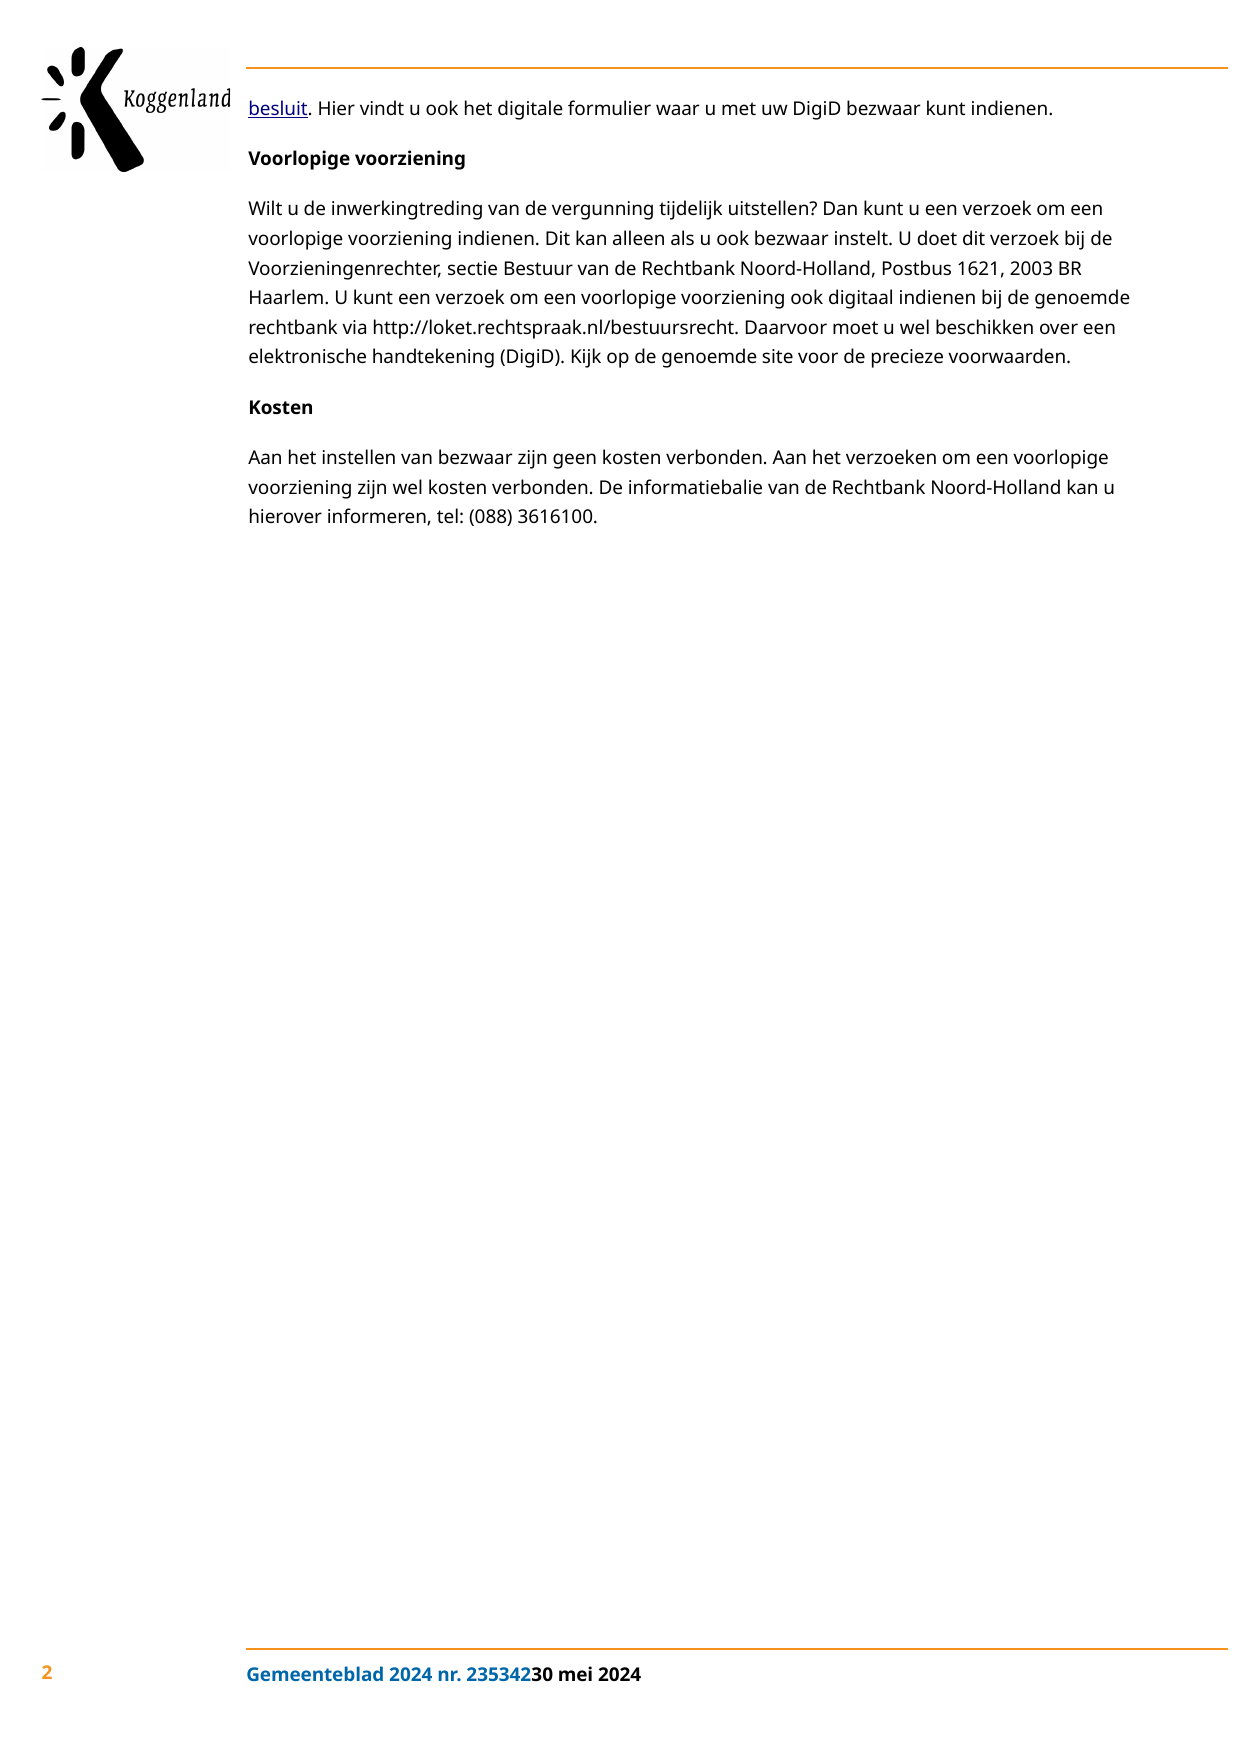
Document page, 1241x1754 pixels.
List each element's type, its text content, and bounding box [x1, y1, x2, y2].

text Kosten [248, 394, 1152, 420]
text Aan het instellen van bezwaar zijn geen kosten verbonden. Aan het verzoeken om een voorlopige voorziening zijn wel kosten verbonden. De informatiebalie van de Rechtbank Noord-Holland kan u hierover informeren, tel: (088) 3616100. [248, 444, 1152, 529]
text besluit. Hier vindt u ook het digitale formulier waar u met uw DigiD bezwaar kunt indienen. [248, 95, 1152, 121]
text Wilt u de inwerkingtreding van de vergunning tijdelijk uitstellen? Dan kunt u een verzoek om een voorlopige voorziening indienen. Dit kan alleen als u ook bezwaar instelt. U doet dit verzoek bij de Voorzieningenrechter, sectie Bestuur van de Rechtbank Noord-Holland, Postbus 1621, 2003 BR Haarlem. U kunt een verzoek om een voorlopige voorziening ook digitaal indienen bij de genoemde rechtbank via http://loket.rechtspraak.nl/bestuursrecht. Daarvoor moet u wel beschikken over een elektronische handtekening (DigiD). Kijk op de genoemde site voor de precieze voorwaarden. [248, 196, 1152, 369]
text Voorlopige voorziening [248, 145, 1152, 171]
picture [41, 47, 231, 172]
